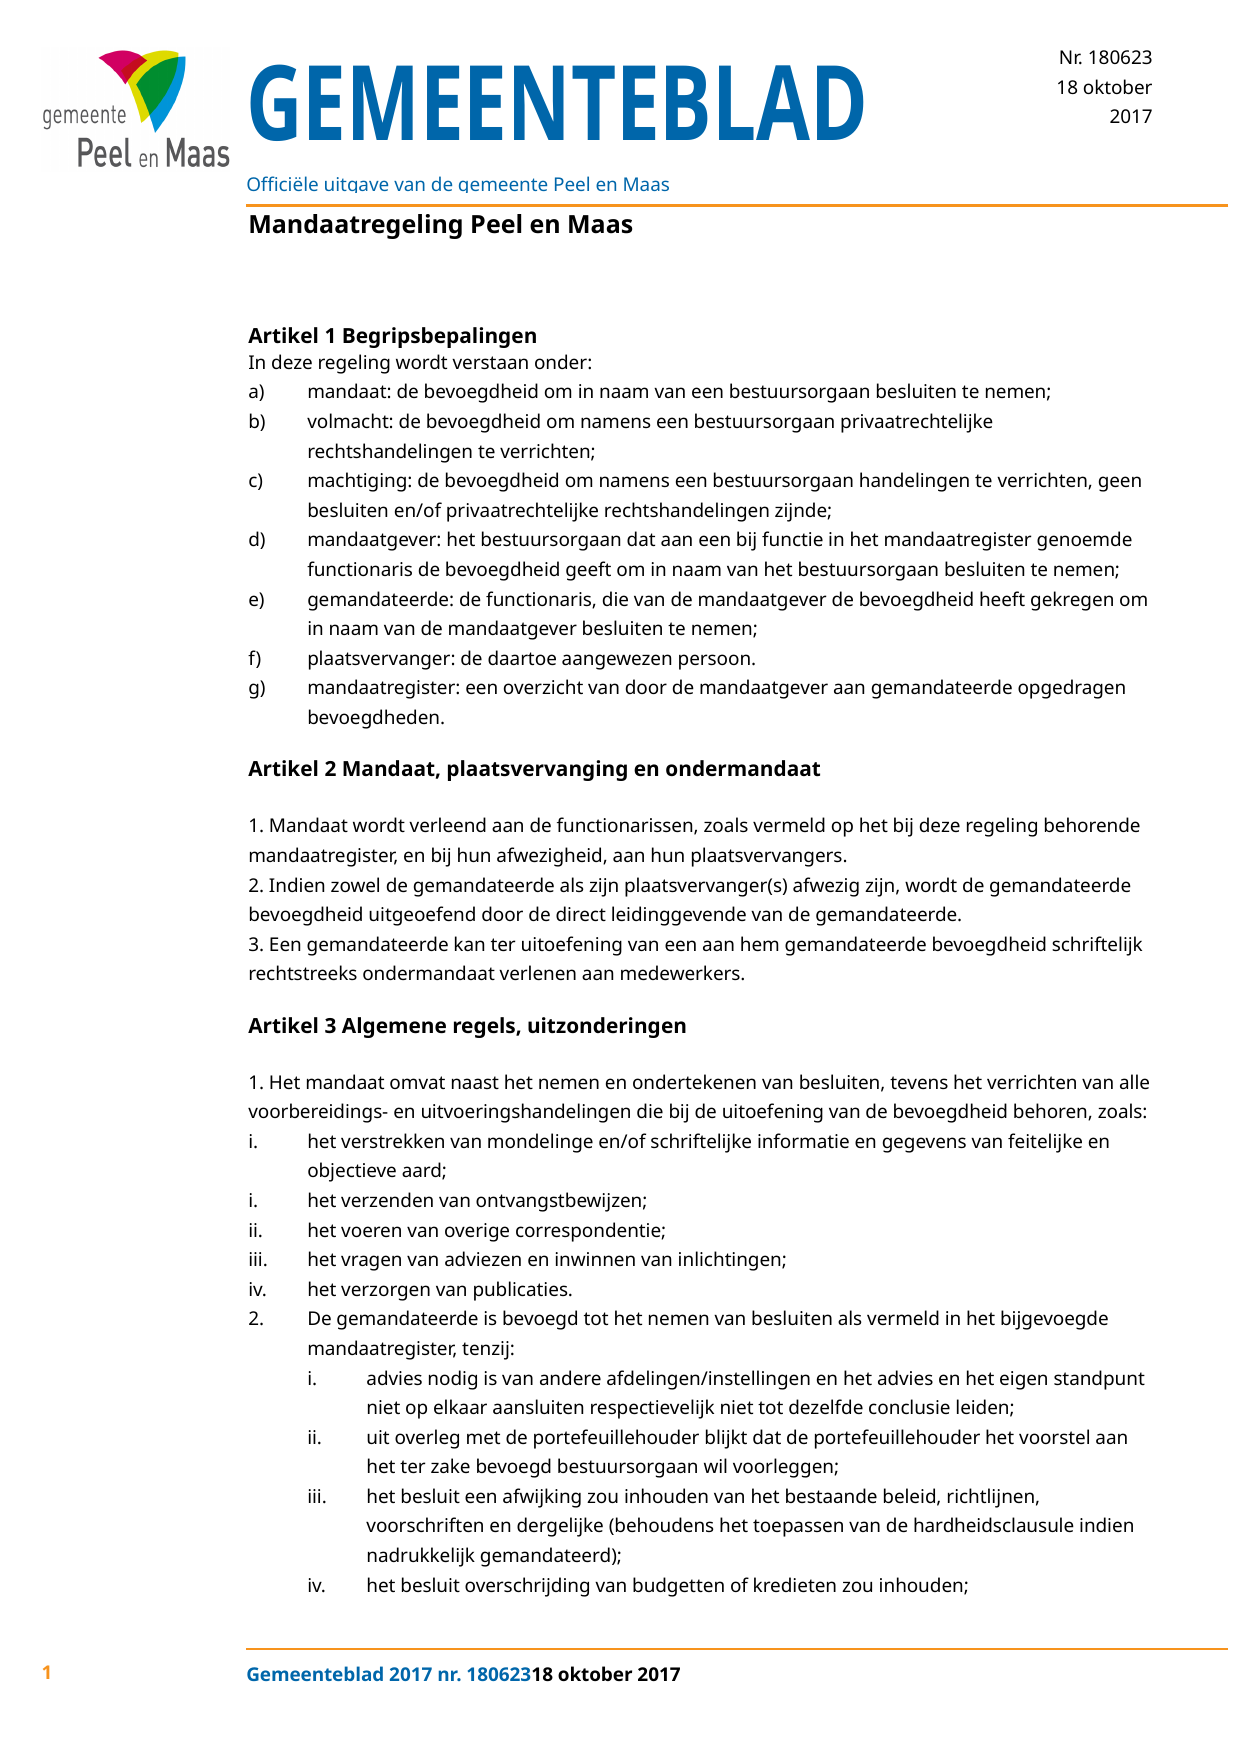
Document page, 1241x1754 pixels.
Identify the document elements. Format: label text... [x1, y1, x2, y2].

list het verstrekken van mondelinge en/of schriftelijke informatie en gegevens van feitelijke en objectieve aard; [248, 1128, 1152, 1183]
list uit overleg met de portefeuillehouder blijkt dat de portefeuillehouder het voorstel aan het ter zake bevoegd bestuursorgaan wil voorleggen; [307, 1424, 1152, 1479]
list De gemandateerde is bevoegd tot het nemen van besluiten als vermeld in het bijgevoegde mandaatregister, tenzij: [248, 1306, 1152, 1361]
list het besluit overschrijding van budgetten of kredieten zou inhouden; [307, 1572, 1152, 1598]
text 2. Indien zowel de gemandateerde als zijn plaatsvervanger(s) afwezig zijn, wordt de gemandateerde bevoegdheid uitgeoefend door de direct leidinggevende van de gemandateerde. [248, 872, 1152, 927]
list het verzenden van ontvangstbewijzen; [248, 1187, 1152, 1213]
list machtiging: de bevoegdheid om namens een bestuursorgaan handelingen te verrichten, geen besluiten en/of privaatrechtelijke rechtshandelingen zijnde; [248, 467, 1152, 523]
list het vragen van adviezen en inwinnen van inlichtingen; [248, 1246, 1152, 1272]
list gemandateerde: de functionaris, die van de mandaatgever de bevoegdheid heeft gekregen om in naam van de mandaatgever besluiten te nemen; [248, 586, 1152, 641]
list plaatsvervanger: de daartoe aangewezen persoon. [248, 645, 1152, 671]
text Artikel 3 Algemene regels, uitzonderingen [248, 1011, 1152, 1039]
text In deze regeling wordt verstaan onder: [248, 349, 1152, 375]
text 1. Mandaat wordt verleend aan de functionarissen, zoals vermeld op het bij deze regeling behorende mandaatregister, en bij hun afwezigheid, aan hun plaatsvervangers. [248, 813, 1152, 868]
list advies nodig is van andere afdelingen/instellingen en het advies en het eigen standpunt niet op elkaar aansluiten respectievelijk niet tot dezelfde conclusie leiden; [307, 1365, 1152, 1420]
picture [41, 47, 231, 172]
text Artikel 2 Mandaat, plaatsvervanging en ondermandaat [248, 754, 1152, 783]
list mandaatgever: het bestuursorgaan dat aan een bij functie in het mandaatregister genoemde functionaris de bevoegdheid geeft om in naam van het bestuursorgaan besluiten te nemen; [248, 527, 1152, 582]
list volmacht: de bevoegdheid om namens een bestuursorgaan privaatrechtelijke rechtshandelingen te verrichten; [248, 408, 1152, 464]
list mandaatregister: een overzicht van door de mandaatgever aan gemandateerde opgedragen bevoegdheden. [248, 674, 1152, 730]
list het voeren van overige correspondentie; [248, 1217, 1152, 1243]
text 3. Een gemandateerde kan ter uitoefening van een aan hem gemandateerde bevoegdheid schriftelijk rechtstreeks ondermandaat verlenen aan medewerkers. [248, 931, 1152, 986]
list mandaat: de bevoegdheid om in naam van een bestuursorgaan besluiten te nemen; [248, 379, 1152, 404]
text Artikel 1 Begripsbepalingen [248, 321, 1152, 349]
text Mandaatregeling Peel en Maas [248, 207, 1152, 241]
list het verzorgen van publicaties. [248, 1276, 1152, 1302]
text 1. Het mandaat omvat naast het nemen en ondertekenen van besluiten, tevens het verrichten van alle voorbereidings- en uitvoeringshandelingen die bij de uitoefening van de bevoegdheid behoren, zoals: [248, 1069, 1152, 1124]
list het besluit een afwijking zou inhouden van het bestaande beleid, richtlijnen, voorschriften en dergelijke (behoudens het toepassen van de hardheidsclausule indien nadrukkelijk gemandateerd); [307, 1483, 1152, 1568]
